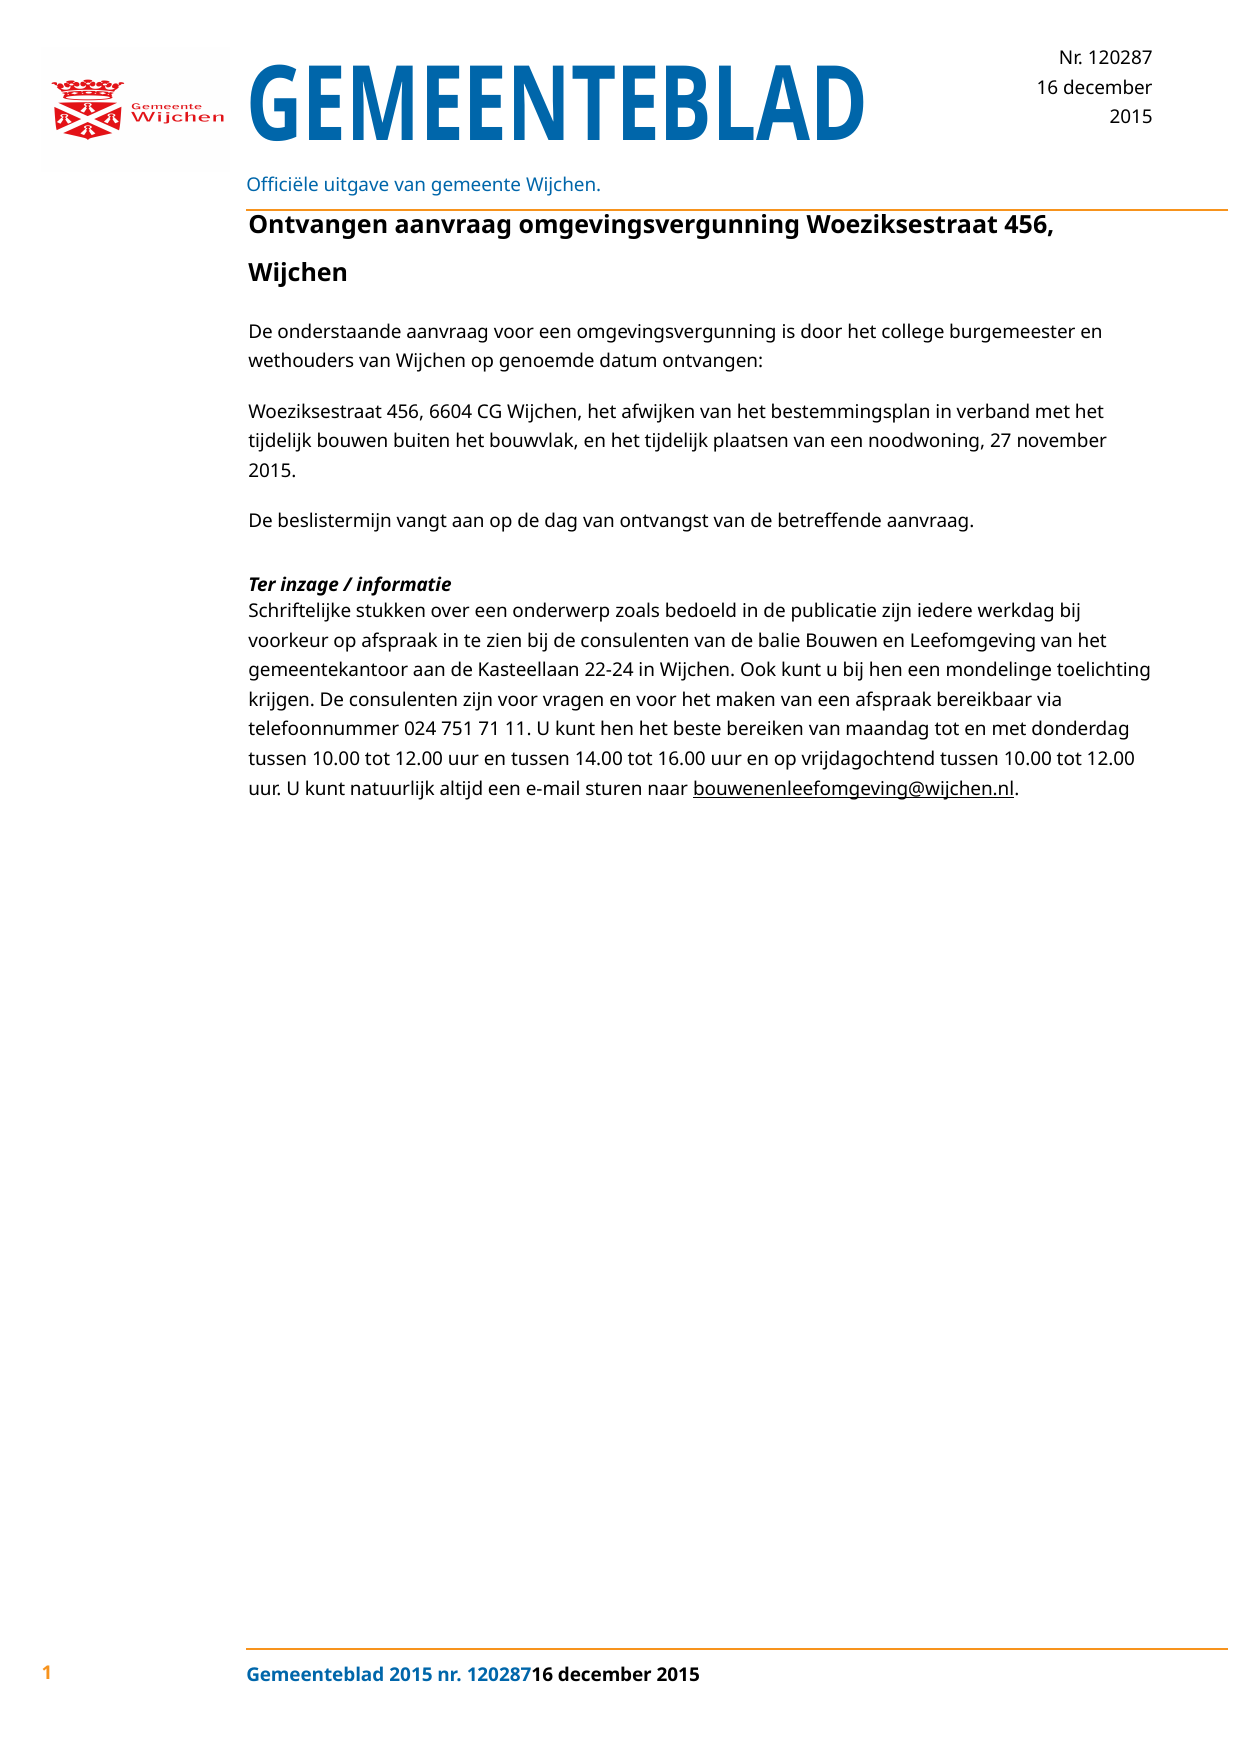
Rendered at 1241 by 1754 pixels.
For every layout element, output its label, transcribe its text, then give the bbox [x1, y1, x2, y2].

picture [41, 47, 231, 172]
text Ter inzage / informatie [248, 571, 1152, 597]
text Schriftelijke stukken over een onderwerp zoals bedoeld in de publicatie zijn iedere werkdag bij voorkeur op afspraak in te zien bij de consulenten van de balie Bouwen en Leefomgeving van het gemeentekantoor aan de Kasteellaan 22-24 in Wijchen. Ook kunt u bij hen een mondelinge toelichting krijgen. De consulenten zijn voor vragen en voor het maken van een afspraak bereikbaar via telefoonnummer 024 751 71 11. U kunt hen het beste bereiken van maandag tot en met donderdag tussen 10.00 tot 12.00 uur en tussen 14.00 tot 16.00 uur en op vrijdagochtend tussen 10.00 tot 12.00 uur. U kunt natuurlijk altijd een e-mail sturen naar bouwenenleefomgeving@wijchen.nl. [248, 597, 1152, 800]
text Woeziksestraat 456, 6604 CG Wijchen, het afwijken van het bestemmingsplan in verband met het tijdelijk bouwen buiten het bouwvlak, en het tijdelijk plaatsen van een noodwoning, 27 november 2015. [248, 398, 1152, 483]
text De onderstaande aanvraag voor een omgevingsvergunning is door het college burgemeester en wethouders van Wijchen op genoemde datum ontvangen: [248, 318, 1152, 373]
text De beslistermijn vangt aan op de dag van ontvangst van de betreffende aanvraag. [248, 507, 1152, 533]
text Ontvangen aanvraag omgevingsvergunning Woeziksestraat 456, Wijchen [248, 211, 1152, 288]
